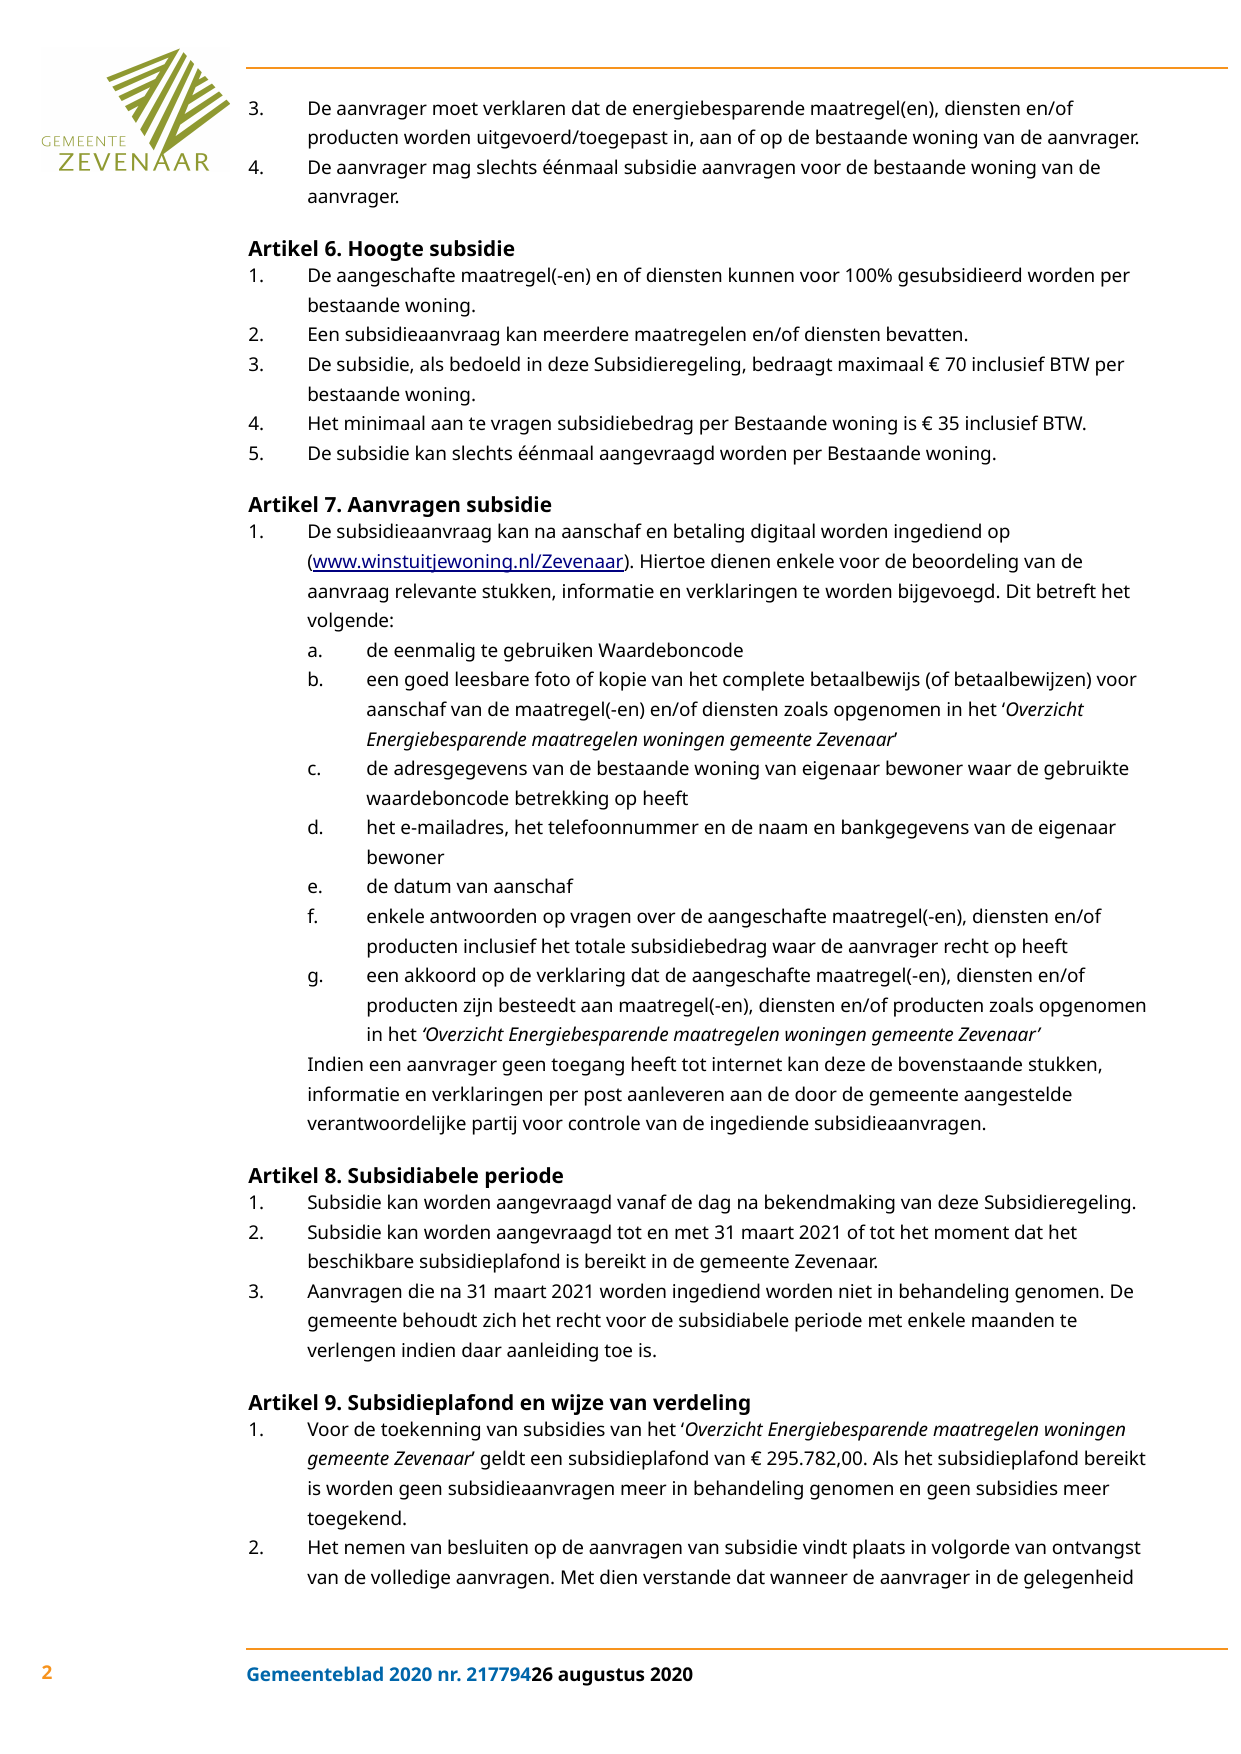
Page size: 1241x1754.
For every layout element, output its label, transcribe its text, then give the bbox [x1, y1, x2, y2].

list De subsidieaanvraag kan na aanschaf en betaling digitaal worden ingediend op (www.winstuitjewoning.nl/Zevenaar). Hiertoe dienen enkele voor de beoordeling van de aanvraag relevante stukken, informatie en verklaringen te worden bijgevoegd. Dit betreft het volgende: [248, 519, 1152, 633]
list een akkoord op de verklaring dat de aangeschafte maatregel(-en), diensten en/of producten zijn besteedt aan maatregel(-en), diensten en/of producten zoals opgenomen in het ‘Overzicht Energiebesparende maatregelen woningen gemeente Zevenaar’ [307, 962, 1152, 1047]
list een goed leesbare foto of kopie van het complete betaalbewijs (of betaalbewijzen) voor aanschaf van de maatregel(-en) en/of diensten zoals opgenomen in het ‘Overzicht Energiebesparende maatregelen woningen gemeente Zevenaar’ [307, 667, 1152, 752]
list Subsidie kan worden aangevraagd tot en met 31 maart 2021 of tot het moment dat het beschikbare subsidieplafond is bereikt in de gemeente Zevenaar. [248, 1219, 1152, 1274]
list Voor de toekenning van subsidies van het ‘Overzicht Energiebesparende maatregelen woningen gemeente Zevenaar’ geldt een subsidieplafond van € 295.782,00. Als het subsidieplafond bereikt is worden geen subsidieaanvragen meer in behandeling genomen en geen subsidies meer toegekend. [248, 1416, 1152, 1531]
text Artikel 8. Subsidiabele periode [248, 1161, 1152, 1189]
list de datum van aanschaf [307, 874, 1152, 899]
list Het minimaal aan te vragen subsidiebedrag per Bestaande woning is € 35 inclusief BTW. [248, 410, 1152, 436]
text Artikel 7. Aanvragen subsidie [248, 490, 1152, 519]
list Indien een aanvrager geen toegang heeft tot internet kan deze de bovenstaande stukken, informatie en verklaringen per post aanleveren aan de door de gemeente aangestelde verantwoordelijke partij voor controle van de ingediende subsidieaanvragen. [248, 1051, 1152, 1136]
list de eenmalig te gebruiken Waardeboncode [307, 637, 1152, 663]
list De aanvrager mag slechts éénmaal subsidie aanvragen voor de bestaande woning van de aanvrager. [248, 154, 1152, 209]
list het e-mailadres, het telefoonnummer en de naam en bankgegevens van de eigenaar bewoner [307, 814, 1152, 870]
list De subsidie, als bedoeld in deze Subsidieregeling, bedraagt maximaal € 70 inclusief BTW per bestaande woning. [248, 351, 1152, 406]
list Een subsidieaanvraag kan meerdere maatregelen en/of diensten bevatten. [248, 322, 1152, 347]
picture [41, 47, 231, 172]
text Artikel 9. Subsidieplafond en wijze van verdeling [248, 1388, 1152, 1416]
text Artikel 6. Hoogte subsidie [248, 234, 1152, 262]
list enkele antwoorden op vragen over de aangeschafte maatregel(-en), diensten en/of producten inclusief het totale subsidiebedrag waar de aanvrager recht op heeft [307, 903, 1152, 959]
list Aanvragen die na 31 maart 2021 worden ingediend worden niet in behandeling genomen. De gemeente behoudt zich het recht voor de subsidiabele periode met enkele maanden te verlengen indien daar aanleiding toe is. [248, 1278, 1152, 1363]
list Het nemen van besluiten op de aanvragen van subsidie vindt plaats in volgorde van ontvangst van de volledige aanvragen. Met dien verstande dat wanneer de aanvrager in de gelegenheid [248, 1534, 1152, 1590]
list De aangeschafte maatregel(-en) en of diensten kunnen voor 100% gesubsidieerd worden per bestaande woning. [248, 262, 1152, 318]
list De subsidie kan slechts éénmaal aangevraagd worden per Bestaande woning. [248, 440, 1152, 466]
list Subsidie kan worden aangevraagd vanaf de dag na bekendmaking van deze Subsidieregeling. [248, 1189, 1152, 1215]
list De aanvrager moet verklaren dat de energiebesparende maatregel(en), diensten en/of producten worden uitgevoerd/toegepast in, aan of op de bestaande woning van de aanvrager. [248, 95, 1152, 150]
list de adresgegevens van de bestaande woning van eigenaar bewoner waar de gebruikte waardeboncode betrekking op heeft [307, 755, 1152, 811]
